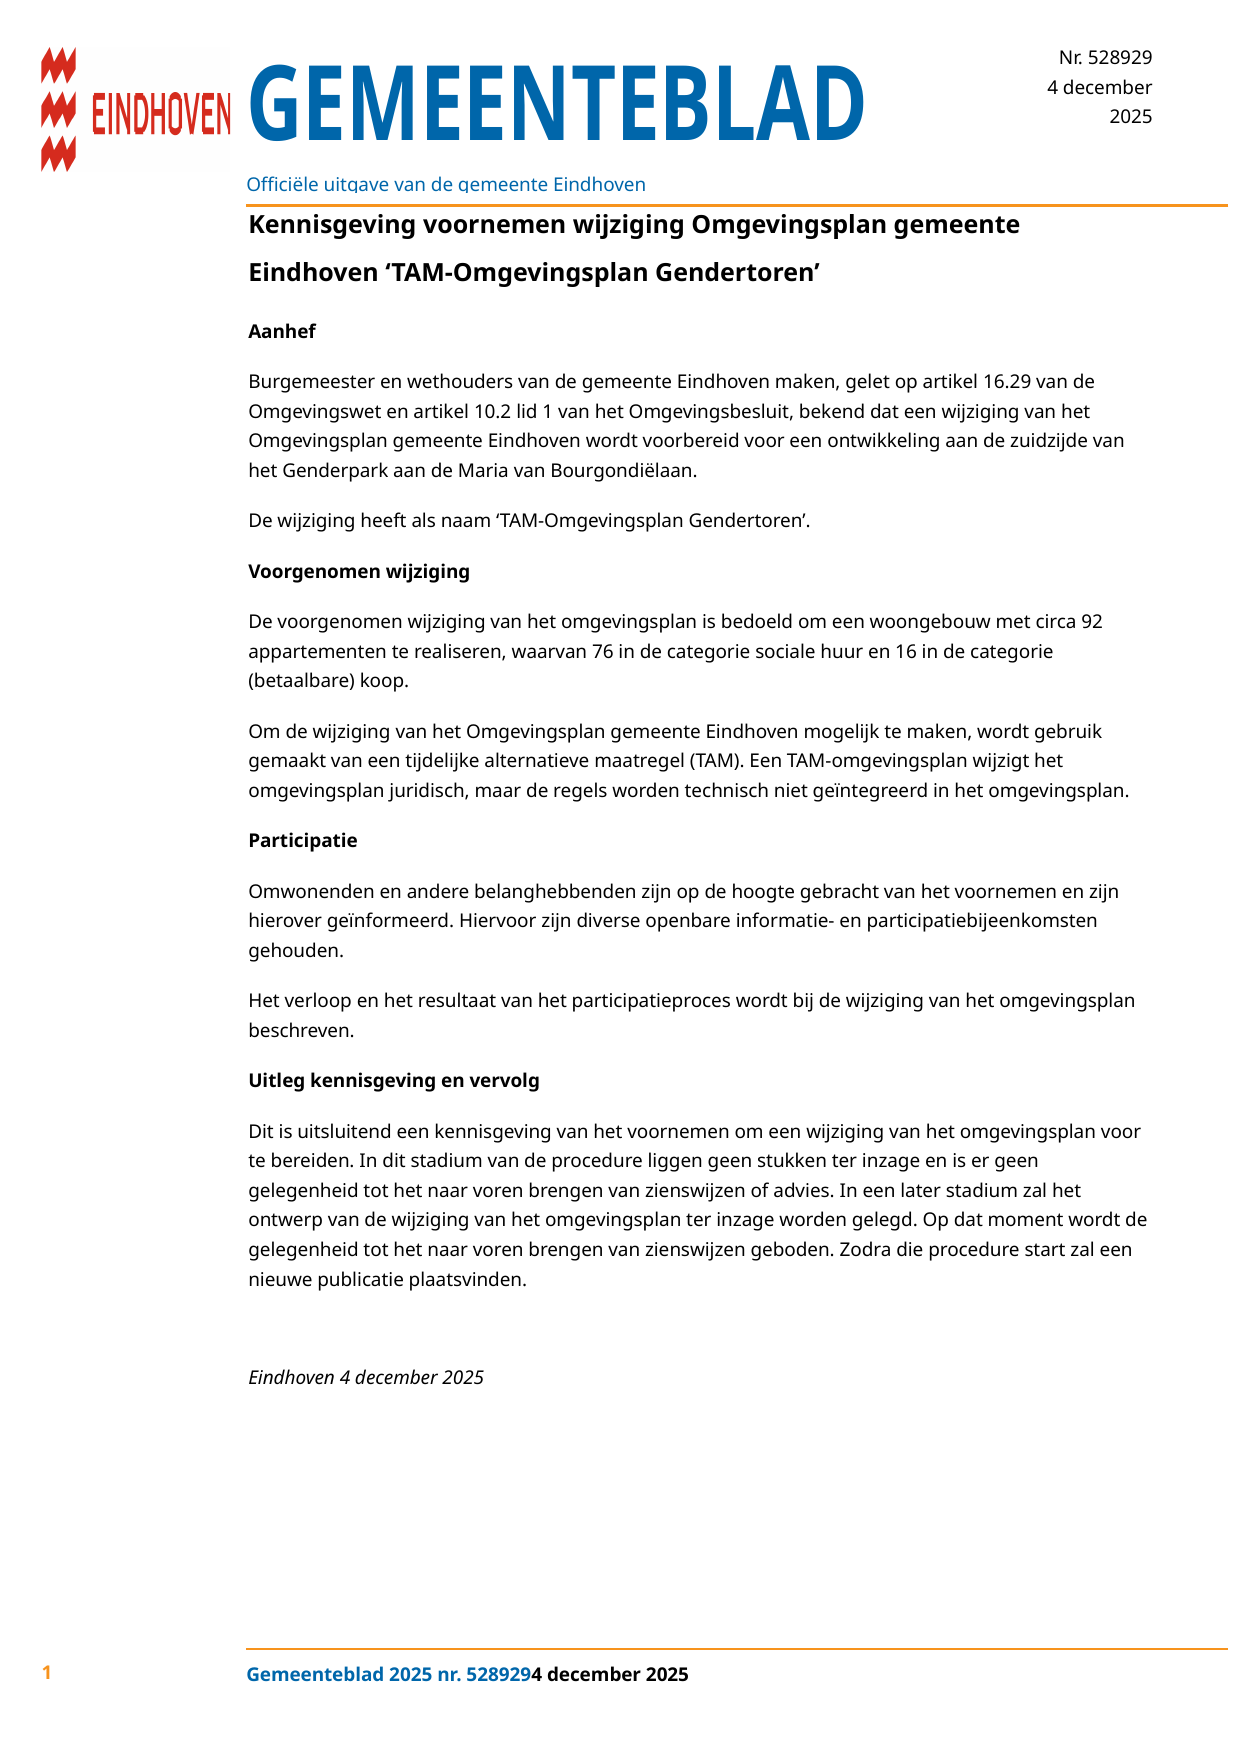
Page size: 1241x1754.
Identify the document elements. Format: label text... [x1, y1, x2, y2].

text Aanhef [248, 318, 1152, 344]
text Eindhoven 4 december 2025 [248, 1364, 1152, 1390]
text Voorgenomen wijziging [248, 558, 1152, 584]
text Dit is uitsluitend een kennisgeving van het voornemen om een wijziging van het omgevingsplan voor te bereiden. In dit stadium van de procedure liggen geen stukken ter inzage en is er geen gelegenheid tot het naar voren brengen van zienswijzen of advies. In een later stadium zal het ontwerp van de wijziging van het omgevingsplan ter inzage worden gelegd. Op dat moment wordt de gelegenheid tot het naar voren brengen van zienswijzen geboden. Zodra die procedure start zal een nieuwe publicatie plaatsvinden. [248, 1118, 1152, 1292]
text Kennisgeving voornemen wijziging Omgevingsplan gemeente Eindhoven ‘TAM-Omgevingsplan Gendertoren’ [248, 207, 1152, 288]
text De voorgenomen wijziging van het omgevingsplan is bedoeld om een woongebouw met circa 92 appartementen te realiseren, waarvan 76 in de categorie sociale huur en 16 in de categorie (betaalbare) koop. [248, 608, 1152, 693]
text Uitleg kennisgeving en vervolg [248, 1067, 1152, 1093]
text De wijziging heeft als naam ‘TAM-Omgevingsplan Gendertoren’. [248, 507, 1152, 533]
text Omwonenden en andere belanghebbenden zijn op de hoogte gebracht van het voornemen en zijn hierover geïnformeerd. Hiervoor zijn diverse openbare informatie- en participatiebijeenkomsten gehouden. [248, 878, 1152, 963]
text Burgemeester en wethouders van de gemeente Eindhoven maken, gelet op artikel 16.29 van de Omgevingswet en artikel 10.2 lid 1 van het Omgevingsbesluit, bekend dat een wijziging van het Omgevingsplan gemeente Eindhoven wordt voorbereid voor een ontwikkeling aan de zuidzijde van het Genderpark aan de Maria van Bourgondiëlaan. [248, 368, 1152, 483]
text Om de wijziging van het Omgevingsplan gemeente Eindhoven mogelijk te maken, wordt gebruik gemaakt van een tijdelijke alternatieve maatregel (TAM). Een TAM-omgevingsplan wijzigt het omgevingsplan juridisch, maar de regels worden technisch niet geïntegreerd in het omgevingsplan. [248, 718, 1152, 803]
text Participatie [248, 827, 1152, 853]
picture [41, 47, 231, 172]
text Het verloop en het resultaat van het participatieproces wordt bij de wijziging van het omgevingsplan beschreven. [248, 987, 1152, 1043]
